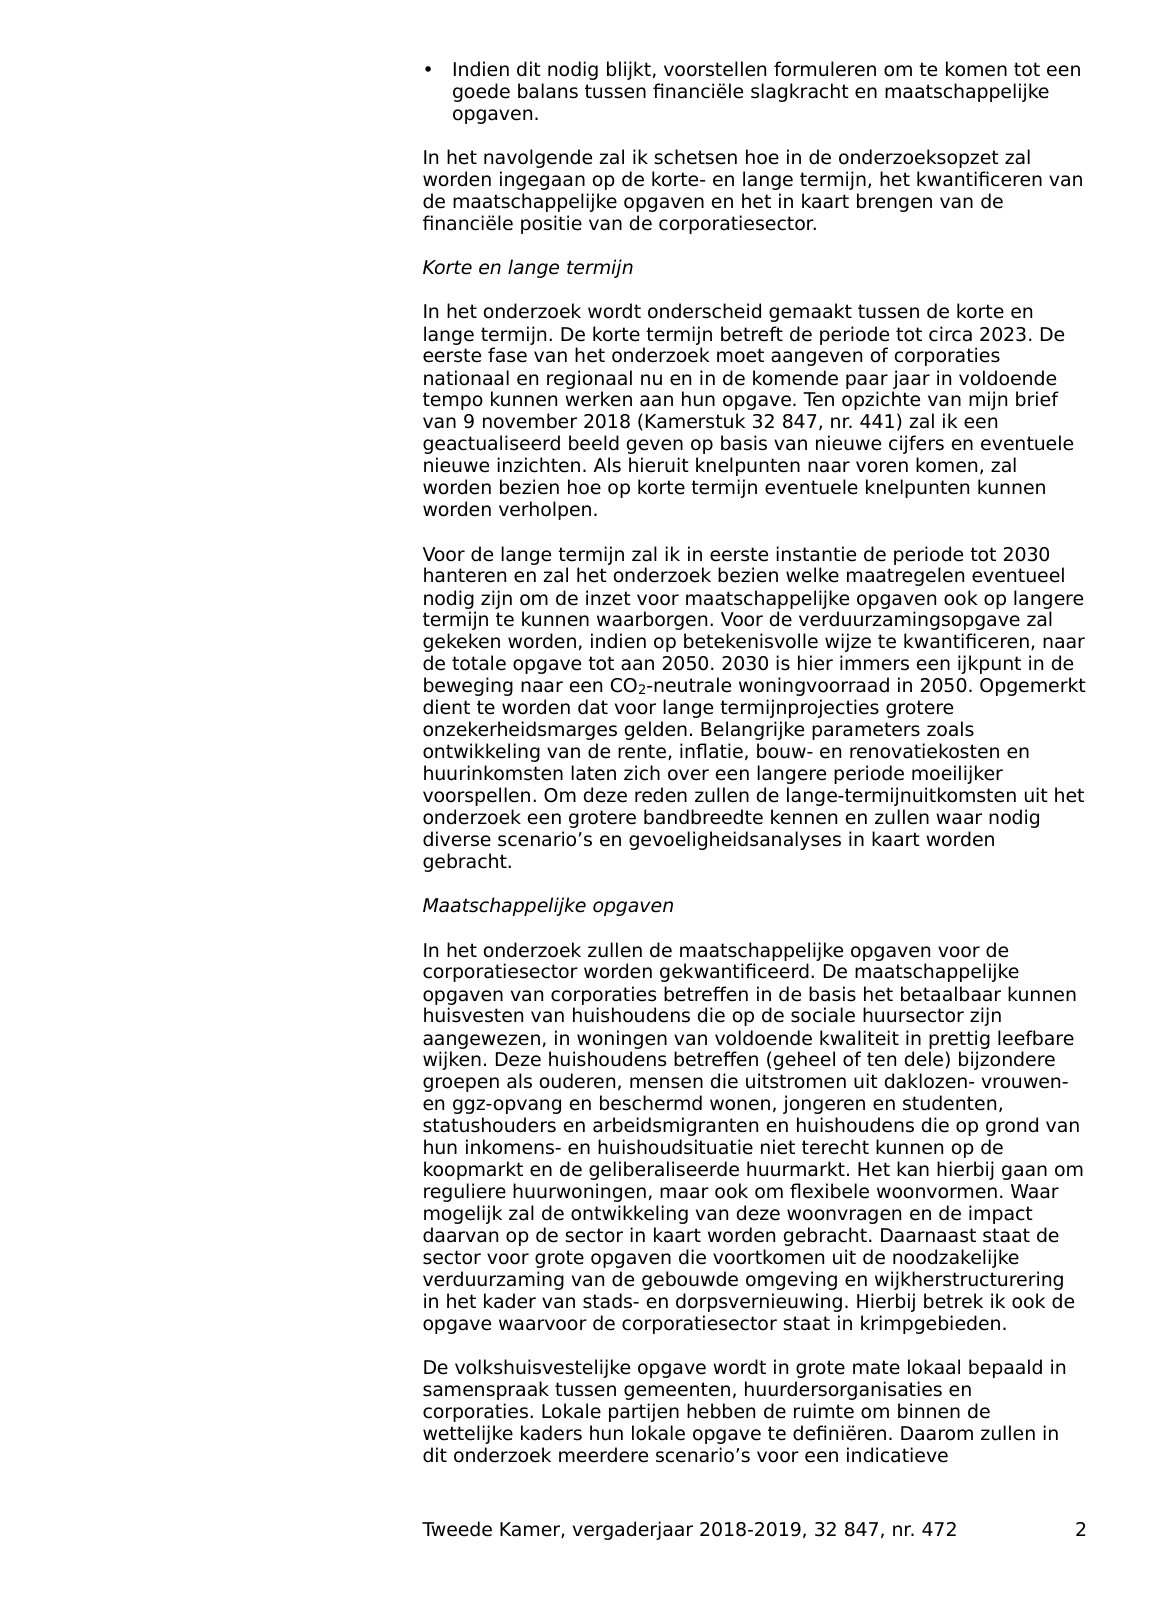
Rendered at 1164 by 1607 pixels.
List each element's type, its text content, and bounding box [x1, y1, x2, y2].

text In het onderzoek zullen de maatschappelijke opgaven voor de corporatiesector worden gekwantificeerd. De maatschappelijke opgaven van corporaties betreffen in de basis het betaalbaar kunnen huisvesten van huishoudens die op de sociale huursector zijn aangewezen, in woningen van voldoende kwaliteit in prettig leefbare wijken. Deze huishoudens betreffen (geheel of ten dele) bijzondere groepen als ouderen, mensen die uitstromen uit daklozen- vrouwen- en ggz-opvang en beschermd wonen, jongeren en studenten, statushouders en arbeidsmigranten en huishoudens die op grond van hun inkomens- en huishoudsituatie niet terecht kunnen op de koopmarkt en de geliberaliseerde huurmarkt. Het kan hierbij gaan om reguliere huurwoningen, maar ook om flexibele woonvormen. Waar mogelijk zal de ontwikkeling van deze woonvragen en de impact daarvan op de sector in kaart worden gebracht. Daarnaast staat de sector voor grote opgaven die voortkomen uit de noodzakelijke verduurzaming van de gebouwde omgeving en wijkherstructurering in het kader van stads- en dorpsvernieuwing. Hierbij betrek ik ook de opgave waarvoor de corporatiesector staat in krimpgebieden. [422, 939, 1087, 1335]
text In het onderzoek wordt onderscheid gemaakt tussen de korte en lange termijn. De korte termijn betreft de periode tot circa 2023. De eerste fase van het onderzoek moet aangeven of corporaties nationaal en regionaal nu en in de komende paar jaar in voldoende tempo kunnen werken aan hun opgave. Ten opzichte van mijn brief van 9 november 2018 (Kamerstuk 32 847, nr. 441) zal ik een geactualiseerd beeld geven op basis van nieuwe cijfers en eventuele nieuwe inzichten. Als hieruit knelpunten naar voren komen, zal worden bezien hoe op korte termijn eventuele knelpunten kunnen worden verholpen. [422, 301, 1087, 521]
subtitle Korte en lange termijn [422, 257, 1087, 279]
text • Indien dit nodig blijkt, voorstellen formuleren om te komen tot een goede balans tussen financiële slagkracht en maatschappelijke opgaven. [422, 59, 1087, 125]
text De volkshuisvestelijke opgave wordt in grote mate lokaal bepaald in samenspraak tussen gemeenten, huurdersorganisaties en corporaties. Lokale partijen hebben de ruimte om binnen de wettelijke kaders hun lokale opgave te definiëren. Daarom zullen in dit onderzoek meerdere scenario’s voor een indicatieve [422, 1357, 1087, 1467]
text In het navolgende zal ik schetsen hoe in de onderzoeksopzet zal worden ingegaan op de korte- en lange termijn, het kwantificeren van de maatschappelijke opgaven en het in kaart brengen van de financiële positie van de corporatiesector. [422, 147, 1087, 235]
text Voor de lange termijn zal ik in eerste instantie de periode tot 2030 hanteren en zal het onderzoek bezien welke maatregelen eventueel nodig zijn om de inzet voor maatschappelijke opgaven ook op langere termijn te kunnen waarborgen. Voor de verduurzamingsopgave zal gekeken worden, indien op betekenisvolle wijze te kwantificeren, naar de totale opgave tot aan 2050. 2030 is hier immers een ijkpunt in de beweging naar een CO2-neutrale woningvoorraad in 2050. Opgemerkt dient te worden dat voor lange termijnprojecties grotere onzekerheidsmarges gelden. Belangrijke parameters zoals ontwikkeling van de rente, inflatie, bouw- en renovatiekosten en huurinkomsten laten zich over een langere periode moeilijker voorspellen. Om deze reden zullen de lange-termijnuitkomsten uit het onderzoek een grotere bandbreedte kennen en zullen waar nodig diverse scenario’s en gevoeligheidsanalyses in kaart worden gebracht. [422, 543, 1087, 873]
subtitle Maatschappelijke opgaven [422, 895, 1087, 917]
